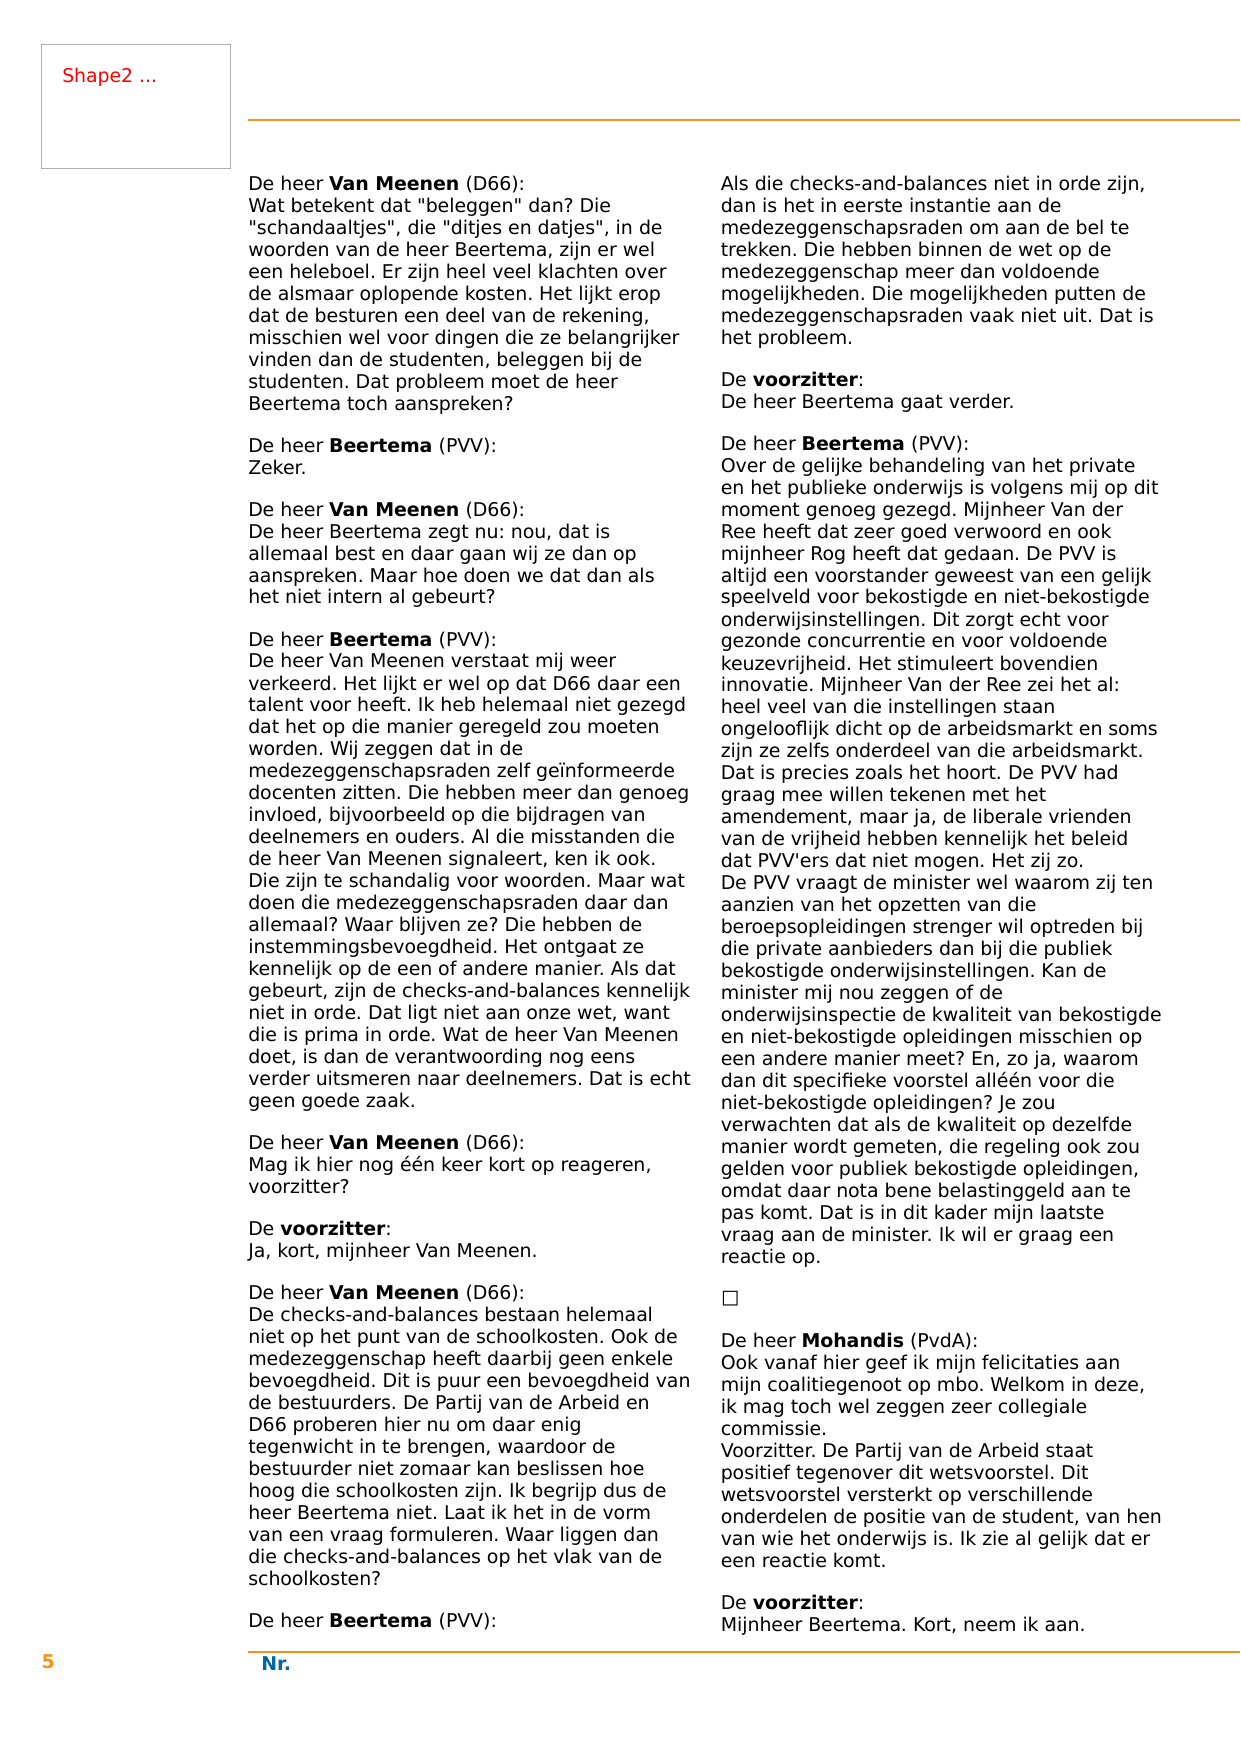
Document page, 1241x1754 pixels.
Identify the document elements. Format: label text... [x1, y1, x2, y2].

text Als die checks-and-balances niet in orde zijn, dan is het in eerste instantie aan de medezeggenschapsraden om aan de bel te trekken. Die hebben binnen de wet op de medezeggenschap meer dan voldoende mogelijkheden. Die mogelijkheden putten de medezeggenschapsraden vaak niet uit. Dat is het probleem. [721, 173, 1163, 349]
text Mijnheer Beertema. Kort, neem ik aan. [721, 1613, 1163, 1636]
text De heer Van Meenen (D66): [248, 1282, 691, 1304]
text De heer Van Meenen (D66): [248, 173, 691, 195]
text Mag ik hier nog één keer kort op reageren, voorzitter? [248, 1154, 691, 1198]
text De heer Beertema (PVV): [248, 1609, 691, 1632]
text De heer Van Meenen (D66): [248, 1132, 691, 1154]
text De heer Mohandis (PvdA): [721, 1330, 1163, 1352]
text De PVV vraagt de minister wel waarom zij ten aanzien van het opzetten van die beroepsopleidingen strenger wil optreden bij die private aanbieders dan bij die publiek bekostigde onderwijsinstellingen. Kan de minister mij nou zeggen of de onderwijsinspectie de kwaliteit van bekostigde en niet-bekostigde opleidingen misschien op een andere manier meet? En, zo ja, waarom dan dit specifieke voorstel alléén voor die niet-bekostigde opleidingen? Je zou verwachten dat als de kwaliteit op dezelfde manier wordt gemeten, die regeling ook zou gelden voor publiek bekostigde opleidingen, omdat daar nota bene belastinggeld aan te pas komt. Dat is in dit kader mijn laatste vraag aan de minister. Ik wil er graag een reactie op. [721, 872, 1163, 1268]
text De voorzitter: [721, 369, 1163, 391]
text De heer Van Meenen (D66): [248, 498, 691, 521]
text De heer Beertema (PVV): [248, 628, 691, 650]
text Zeker. [248, 457, 691, 478]
text De heer Beertema (PVV): [721, 433, 1163, 454]
text De heer Beertema gaat verder. [721, 391, 1163, 413]
text De checks-and-balances bestaan helemaal niet op het punt van de schoolkosten. Ook de medezeggenschap heeft daarbij geen enkele bevoegdheid. Dit is puur een bevoegdheid van de bestuurders. De Partij van de Arbeid en D66 proberen hier nu om daar enig tegenwicht in te brengen, waardoor de bestuurder niet zomaar kan beslissen hoe hoog die schoolkosten zijn. Ik begrijp dus de heer Beertema niet. Laat ik het in de vorm van een vraag formuleren. Waar liggen dan die checks-and-balances op het vlak van de schoolkosten? [248, 1304, 691, 1589]
text De heer Van Meenen verstaat mij weer verkeerd. Het lijkt er wel op dat D66 daar een talent voor heeft. Ik heb helemaal niet gezegd dat het op die manier geregeld zou moeten worden. Wij zeggen dat in de medezeggenschapsraden zelf geïnformeerde docenten zitten. Die hebben meer dan genoeg invloed, bijvoorbeeld op die bijdragen van deelnemers en ouders. Al die misstanden die de heer Van Meenen signaleert, ken ik ook. Die zijn te schandalig voor woorden. Maar wat doen die medezeggenschapsraden daar dan allemaal? Waar blijven ze? Die hebben de instemmingsbevoegdheid. Het ontgaat ze kennelijk op de een of andere manier. Als dat gebeurt, zijn de checks-and-balances kennelijk niet in orde. Dat ligt niet aan onze wet, want die is prima in orde. Wat de heer Van Meenen doet, is dan de verantwoording nog eens verder uitsmeren naar deelnemers. Dat is echt geen goede zaak. [248, 650, 691, 1112]
text Voorzitter. De Partij van de Arbeid staat positief tegenover dit wetsvoorstel. Dit wetsvoorstel versterkt op verschillende onderdelen de positie van de student, van hen van wie het onderwijs is. Ik zie al gelijk dat er een reactie komt. [721, 1440, 1163, 1572]
text De voorzitter: [248, 1218, 691, 1240]
text Ook vanaf hier geef ik mijn felicitaties aan mijn coalitiegenoot op mbo. Welkom in deze, ik mag toch wel zeggen zeer collegiale commissie. [721, 1352, 1163, 1440]
text Ja, kort, mijnheer Van Meenen. [248, 1240, 691, 1262]
text Over de gelijke behandeling van het private en het publieke onderwijs is volgens mij op dit moment genoeg gezegd. Mijnheer Van der Ree heeft dat zeer goed verwoord en ook mijnheer Rog heeft dat gedaan. De PVV is altijd een voorstander geweest van een gelijk speelveld voor bekostigde en niet-bekostigde onderwijsinstellingen. Dit zorgt echt voor gezonde concurrentie en voor voldoende keuzevrijheid. Het stimuleert bovendien innovatie. Mijnheer Van der Ree zei het al: heel veel van die instellingen staan ongelooflijk dicht op de arbeidsmarkt en soms zijn ze zelfs onderdeel van die arbeidsmarkt. Dat is precies zoals het hoort. De PVV had graag mee willen tekenen met het amendement, maar ja, de liberale vrienden van de vrijheid hebben kennelijk het beleid dat PVV'ers dat niet mogen. Het zij zo. [721, 454, 1163, 872]
text De heer Beertema (PVV): [248, 434, 691, 457]
text De heer Beertema zegt nu: nou, dat is allemaal best en daar gaan wij ze dan op aanspreken. Maar hoe doen we dat dan als het niet intern al gebeurt? [248, 521, 691, 608]
text ⬜ [721, 1288, 1163, 1310]
text De voorzitter: [721, 1592, 1163, 1613]
text Wat betekent dat "beleggen" dan? Die "schandaaltjes", die "ditjes en datjes", in de woorden van de heer Beertema, zijn er wel een heleboel. Er zijn heel veel klachten over de alsmaar oplopende kosten. Het lijkt erop dat de besturen een deel van de rekening, misschien wel voor dingen die ze belangrijker vinden dan de studenten, beleggen bij de studenten. Dat probleem moet de heer Beertema toch aanspreken? [248, 195, 691, 414]
